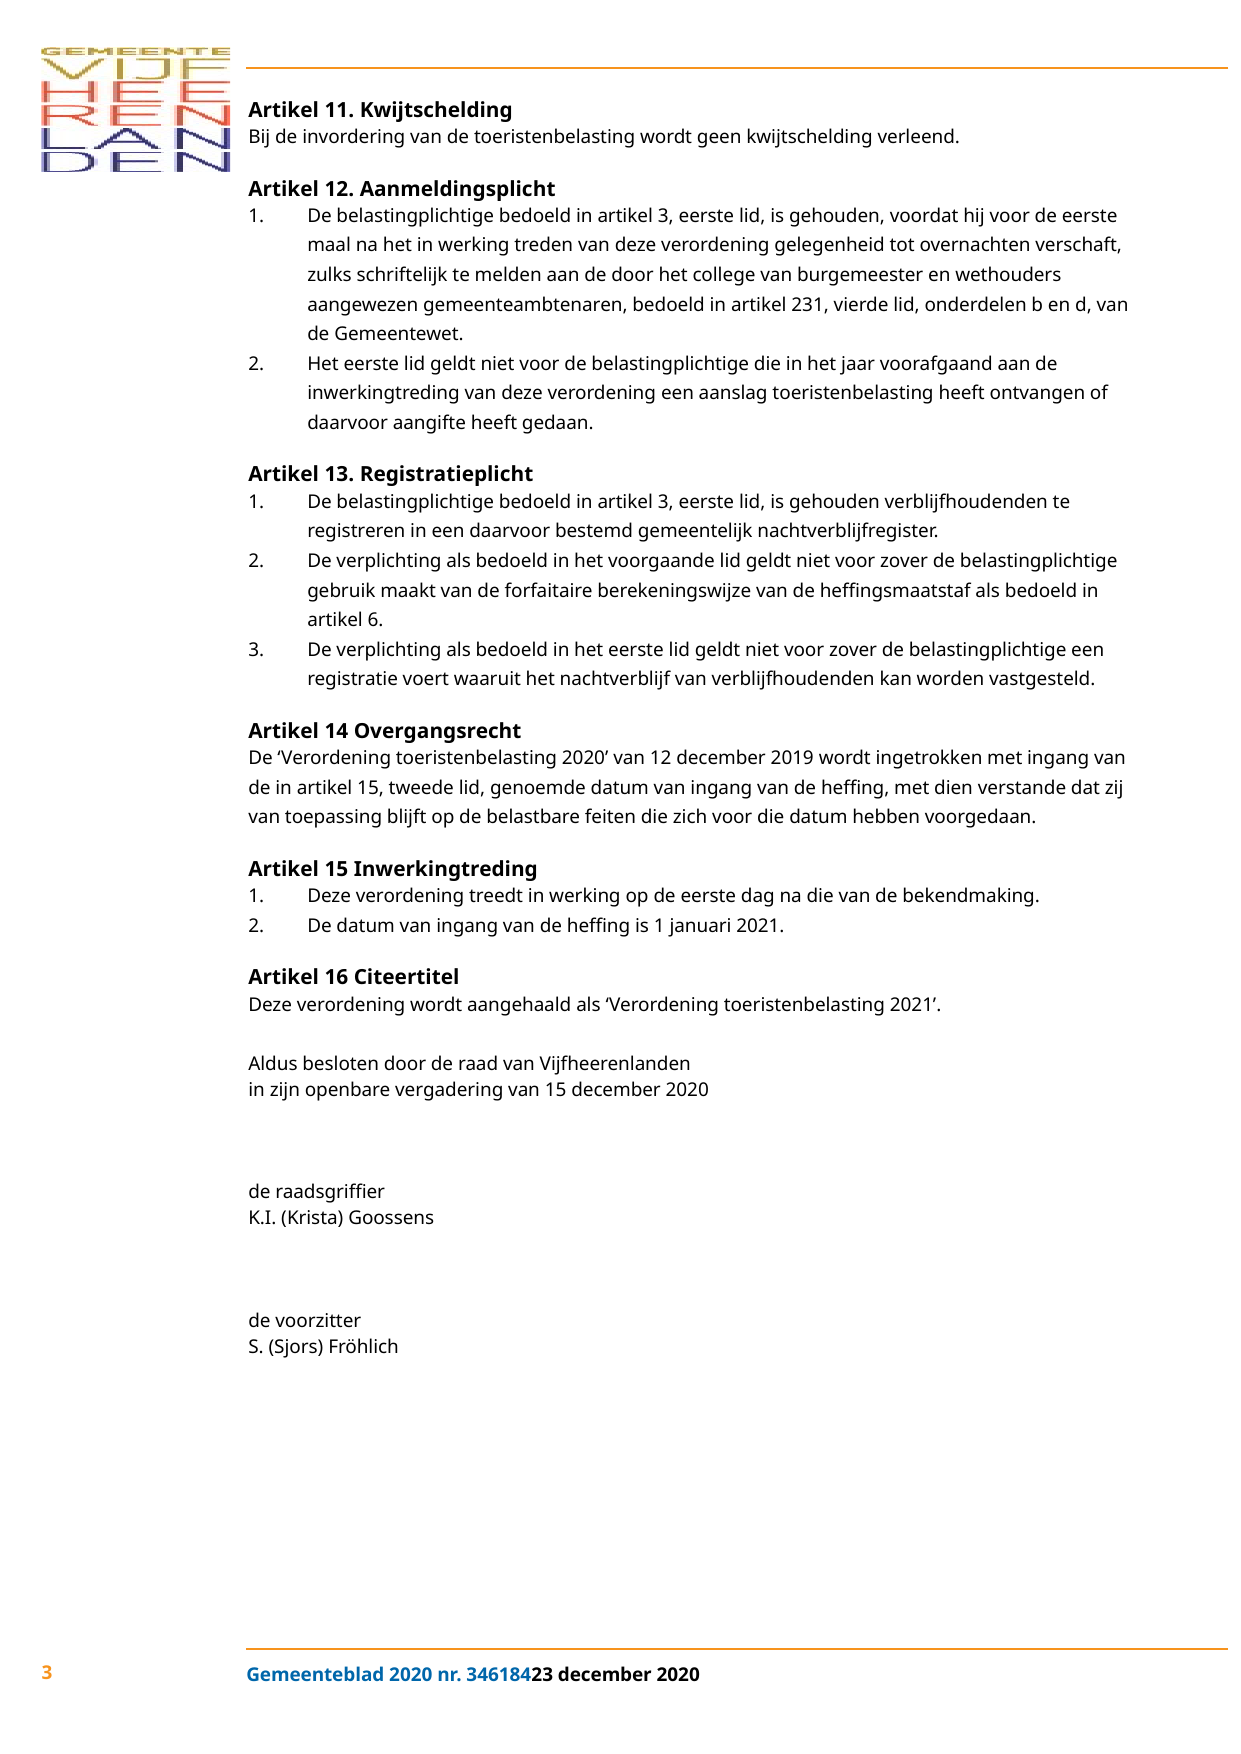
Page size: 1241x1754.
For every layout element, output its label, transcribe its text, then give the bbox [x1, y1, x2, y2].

text Artikel 16 Citeertitel [248, 962, 1152, 991]
text de raadsgriffier [248, 1179, 1152, 1204]
text K.I. (Krista) Goossens [248, 1204, 1152, 1230]
list Het eerste lid geldt niet voor de belastingplichtige die in het jaar voorafgaand aan de inwerkingtreding van deze verordening een aanslag toeristenbelasting heeft ontvangen of daarvoor aangifte heeft gedaan. [248, 350, 1152, 435]
text De ‘Verordening toeristenbelasting 2020’ van 12 december 2019 wordt ingetrokken met ingang van de in artikel 15, tweede lid, genoemde datum van ingang van de heffing, met dien verstande dat zij van toepassing blijft op de belastbare feiten die zich voor die datum hebben voorgedaan. [248, 744, 1152, 829]
text Artikel 14 Overgangsrecht [248, 716, 1152, 744]
text de voorzitter [248, 1307, 1152, 1333]
text Artikel 12. Aanmeldingsplicht [248, 174, 1152, 202]
text Artikel 11. Kwijtschelding [248, 95, 1152, 123]
text Artikel 15 Inwerkingtreding [248, 854, 1152, 882]
text Aldus besloten door de raad van Vijfheerenlanden [248, 1050, 1152, 1076]
text S. (Sjors) Fröhlich [248, 1333, 1152, 1359]
text Deze verordening wordt aangehaald als ‘Verordening toeristenbelasting 2021’. [248, 991, 1152, 1017]
list Deze verordening treedt in werking op de eerste dag na die van de bekendmaking. [248, 882, 1152, 908]
list De belastingplichtige bedoeld in artikel 3, eerste lid, is gehouden, voordat hij voor de eerste maal na het in werking treden van deze verordening gelegenheid tot overnachten verschaft, zulks schriftelijk te melden aan de door het college van burgemeester en wethouders aangewezen gemeenteambtenaren, bedoeld in artikel 231, vierde lid, onderdelen b en d, van de Gemeentewet. [248, 202, 1152, 346]
text Artikel 13. Registratieplicht [248, 459, 1152, 488]
picture [41, 47, 231, 172]
list De datum van ingang van de heffing is 1 januari 2021. [248, 912, 1152, 938]
list De verplichting als bedoeld in het voorgaande lid geldt niet voor zover de belastingplichtige gebruik maakt van de forfaitaire berekeningswijze van de heffingsmaatstaf als bedoeld in artikel 6. [248, 547, 1152, 632]
text Bij de invordering van de toeristenbelasting wordt geen kwijtschelding verleend. [248, 123, 1152, 149]
text in zijn openbare vergadering van 15 december 2020 [248, 1076, 1152, 1101]
list De belastingplichtige bedoeld in artikel 3, eerste lid, is gehouden verblijfhoudenden te registreren in een daarvoor bestemd gemeentelijk nachtverblijfregister. [248, 488, 1152, 543]
list De verplichting als bedoeld in het eerste lid geldt niet voor zover de belastingplichtige een registratie voert waaruit het nachtverblijf van verblijfhoudenden kan worden vastgesteld. [248, 636, 1152, 691]
